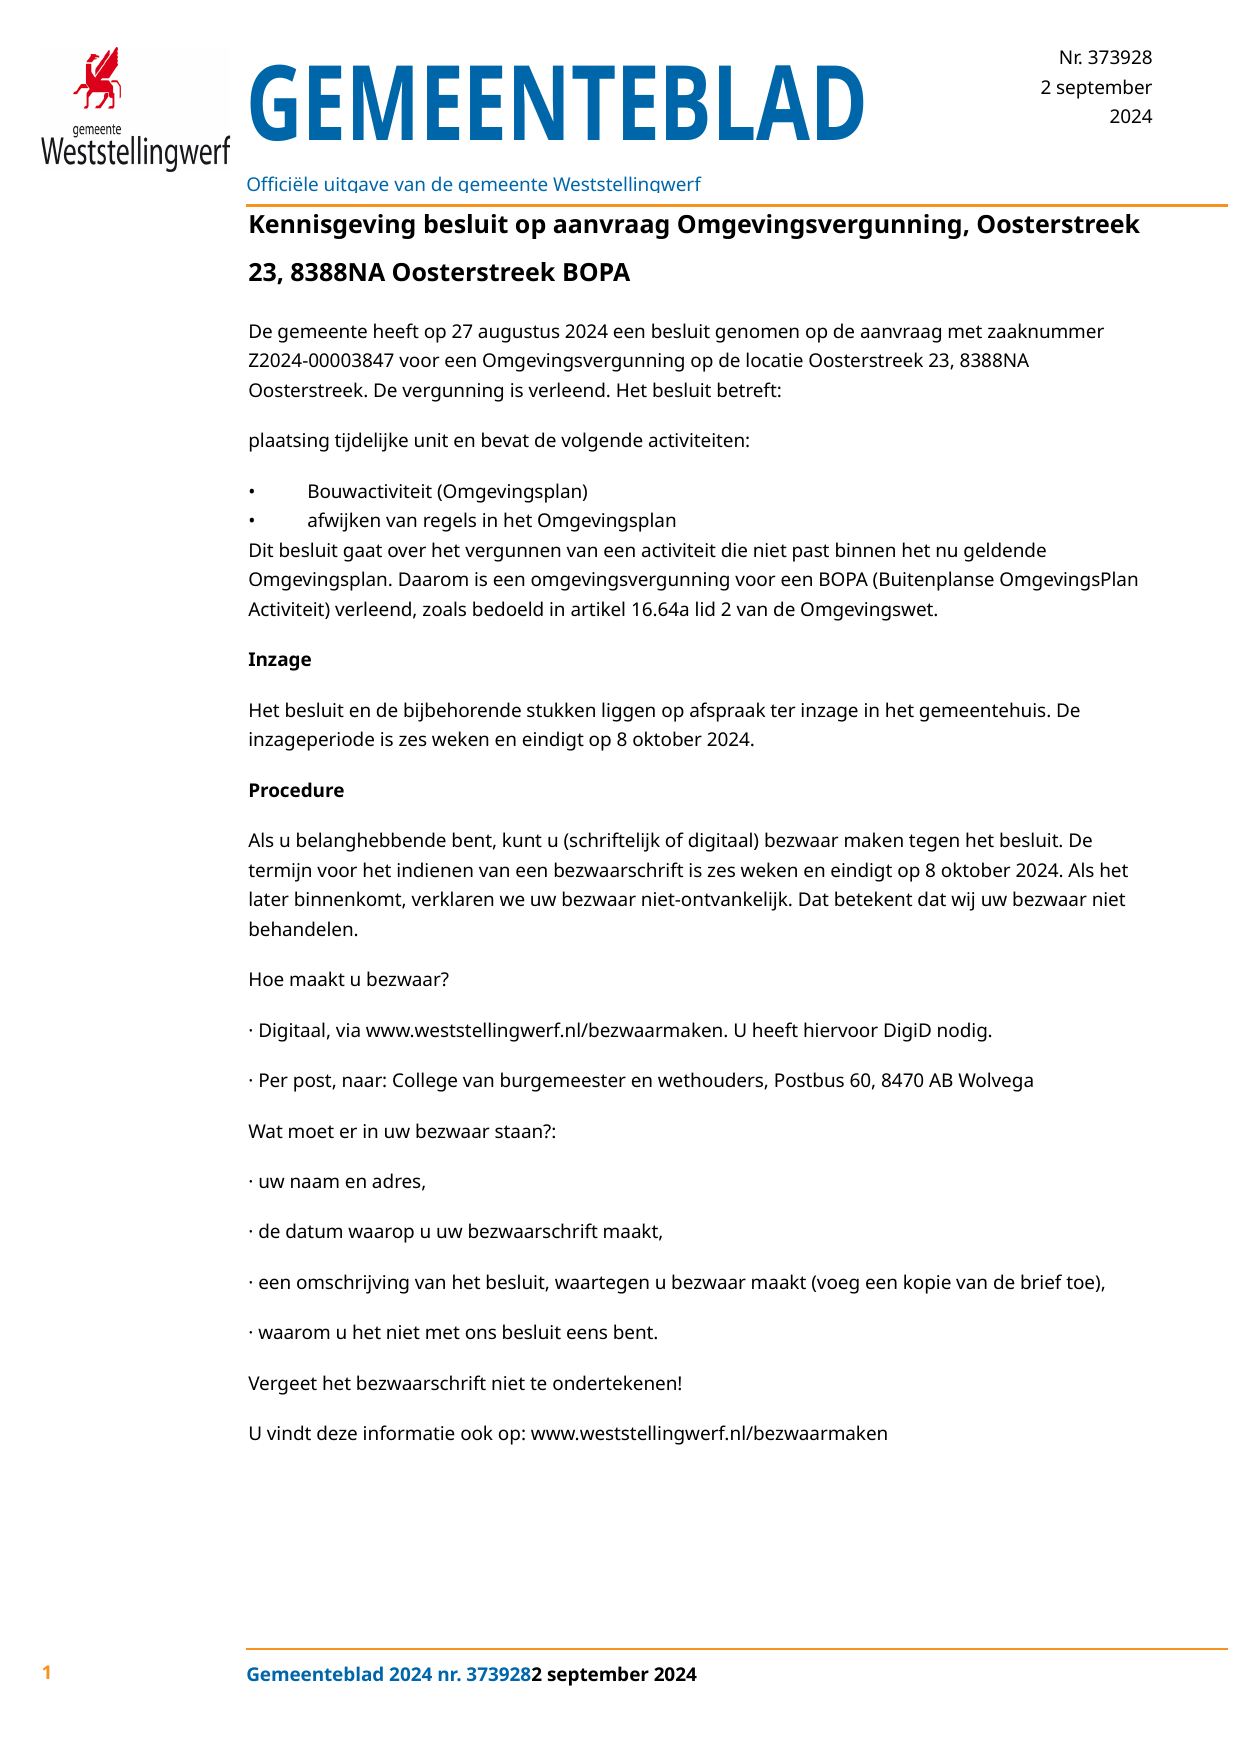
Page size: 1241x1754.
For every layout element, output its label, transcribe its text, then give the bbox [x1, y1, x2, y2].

text · de datum waarop u uw bezwaarschrift maakt, [248, 1219, 1152, 1244]
text Het besluit en de bijbehorende stukken liggen op afspraak ter inzage in het gemeentehuis. De inzageperiode is zes weken en eindigt op 8 oktober 2024. [248, 697, 1152, 752]
text · uw naam en adres, [248, 1168, 1152, 1194]
text · Per post, naar: College van burgemeester en wethouders, Postbus 60, 8470 AB Wolvega [248, 1067, 1152, 1093]
text Kennisgeving besluit op aanvraag Omgevingsvergunning, Oosterstreek 23, 8388NA Oosterstreek BOPA [248, 207, 1152, 288]
list Bouwactiviteit (Omgevingsplan) [248, 478, 1152, 504]
text plaatsing tijdelijke unit en bevat de volgende activiteiten: [248, 427, 1152, 453]
text Vergeet het bezwaarschrift niet te ondertekenen! [248, 1370, 1152, 1396]
text Wat moet er in uw bezwaar staan?: [248, 1118, 1152, 1144]
picture [41, 47, 231, 172]
list afwijken van regels in het Omgevingsplan [248, 507, 1152, 533]
text · waarom u het niet met ons besluit eens bent. [248, 1319, 1152, 1345]
text · Digitaal, via www.weststellingwerf.nl/bezwaarmaken. U heeft hiervoor DigiD nodig. [248, 1017, 1152, 1043]
text · een omschrijving van het besluit, waartegen u bezwaar maakt (voeg een kopie van de brief toe), [248, 1269, 1152, 1295]
text Procedure [248, 777, 1152, 803]
text Hoe maakt u bezwaar? [248, 967, 1152, 992]
text Als u belanghebbende bent, kunt u (schriftelijk of digitaal) bezwaar maken tegen het besluit. De termijn voor het indienen van een bezwaarschrift is zes weken en eindigt op 8 oktober 2024. Als het later binnenkomt, verklaren we uw bezwaar niet-ontvankelijk. Dat betekent dat wij uw bezwaar niet behandelen. [248, 827, 1152, 942]
text U vindt deze informatie ook op: www.weststellingwerf.nl/bezwaarmaken [248, 1420, 1152, 1446]
text Inzage [248, 647, 1152, 672]
text De gemeente heeft op 27 augustus 2024 een besluit genomen op de aanvraag met zaaknummer Z2024-00003847 voor een Omgevingsvergunning op de locatie Oosterstreek 23, 8388NA Oosterstreek. De vergunning is verleend. Het besluit betreft: [248, 318, 1152, 403]
text Dit besluit gaat over het vergunnen van een activiteit die niet past binnen het nu geldende Omgevingsplan. Daarom is een omgevingsvergunning voor een BOPA (Buitenplanse OmgevingsPlan Activiteit) verleend, zoals bedoeld in artikel 16.64a lid 2 van de Omgevingswet. [248, 537, 1152, 622]
